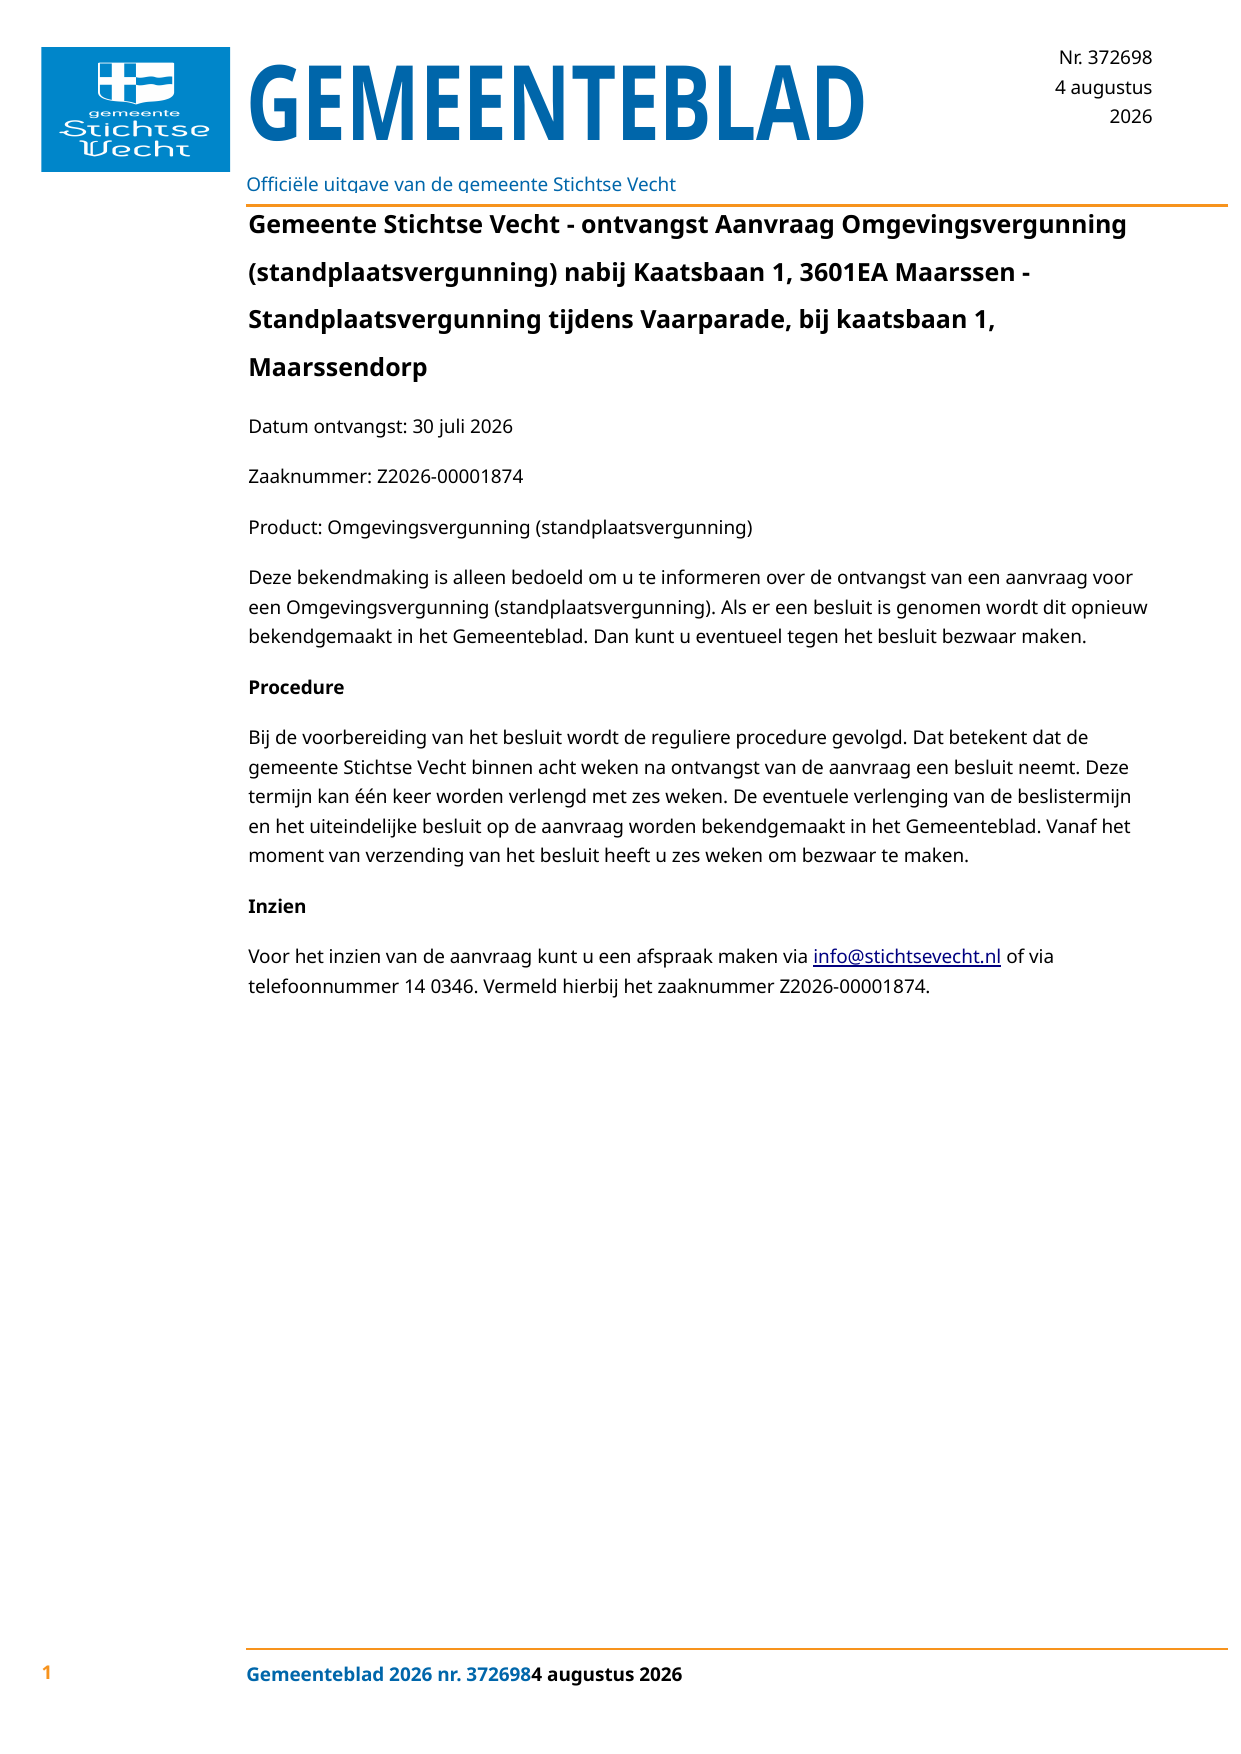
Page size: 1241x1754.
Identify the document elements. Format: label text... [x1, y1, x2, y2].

text Procedure [248, 674, 1152, 700]
picture [99, 63, 135, 101]
text Zaaknummer: Z2026-00001874 [248, 463, 1152, 489]
text Bij de voorbereiding van het besluit wordt de reguliere procedure gevolgd. Dat betekent dat de gemeente Stichtse Vecht binnen acht weken na ontvangst van de aanvraag een besluit neemt. Deze termijn kan één keer worden verlengd met zes weken. De eventuele verlenging van de beslistermijn en het uiteindelijke besluit op de aanvraag worden bekendgemaakt in het Gemeenteblad. Vanaf het moment van verzending van het besluit heeft u zes weken om bezwaar te maken. [248, 724, 1152, 868]
picture [137, 63, 174, 103]
text Voor het inzien van de aanvraag kunt u een afspraak maken via info@stichtsevecht.nl of via telefoonnummer 14 0346. Vermeld hierbij het zaaknummer Z2026-00001874. [248, 943, 1152, 999]
text Product: Omgevingsvergunning (standplaatsvergunning) [248, 514, 1152, 540]
text Gemeente Stichtse Vecht - ontvangst Aanvraag Omgevingsvergunning (standplaatsvergunning) nabij Kaatsbaan 1, 3601EA Maarssen - Standplaatsvergunning tijdens Vaarparade, bij kaatsbaan 1, Maarssendorp [248, 207, 1152, 384]
text Inzien [248, 893, 1152, 919]
text Deze bekendmaking is alleen bedoeld om u te informeren over de ontvangst van een aanvraag voor een Omgevingsvergunning (standplaatsvergunning). Als er een besluit is genomen wordt dit opnieuw bekendgemaakt in het Gemeenteblad. Dan kunt u eventueel tegen het besluit bezwaar maken. [248, 564, 1152, 649]
text Datum ontvangst: 30 juli 2026 [248, 413, 1152, 439]
